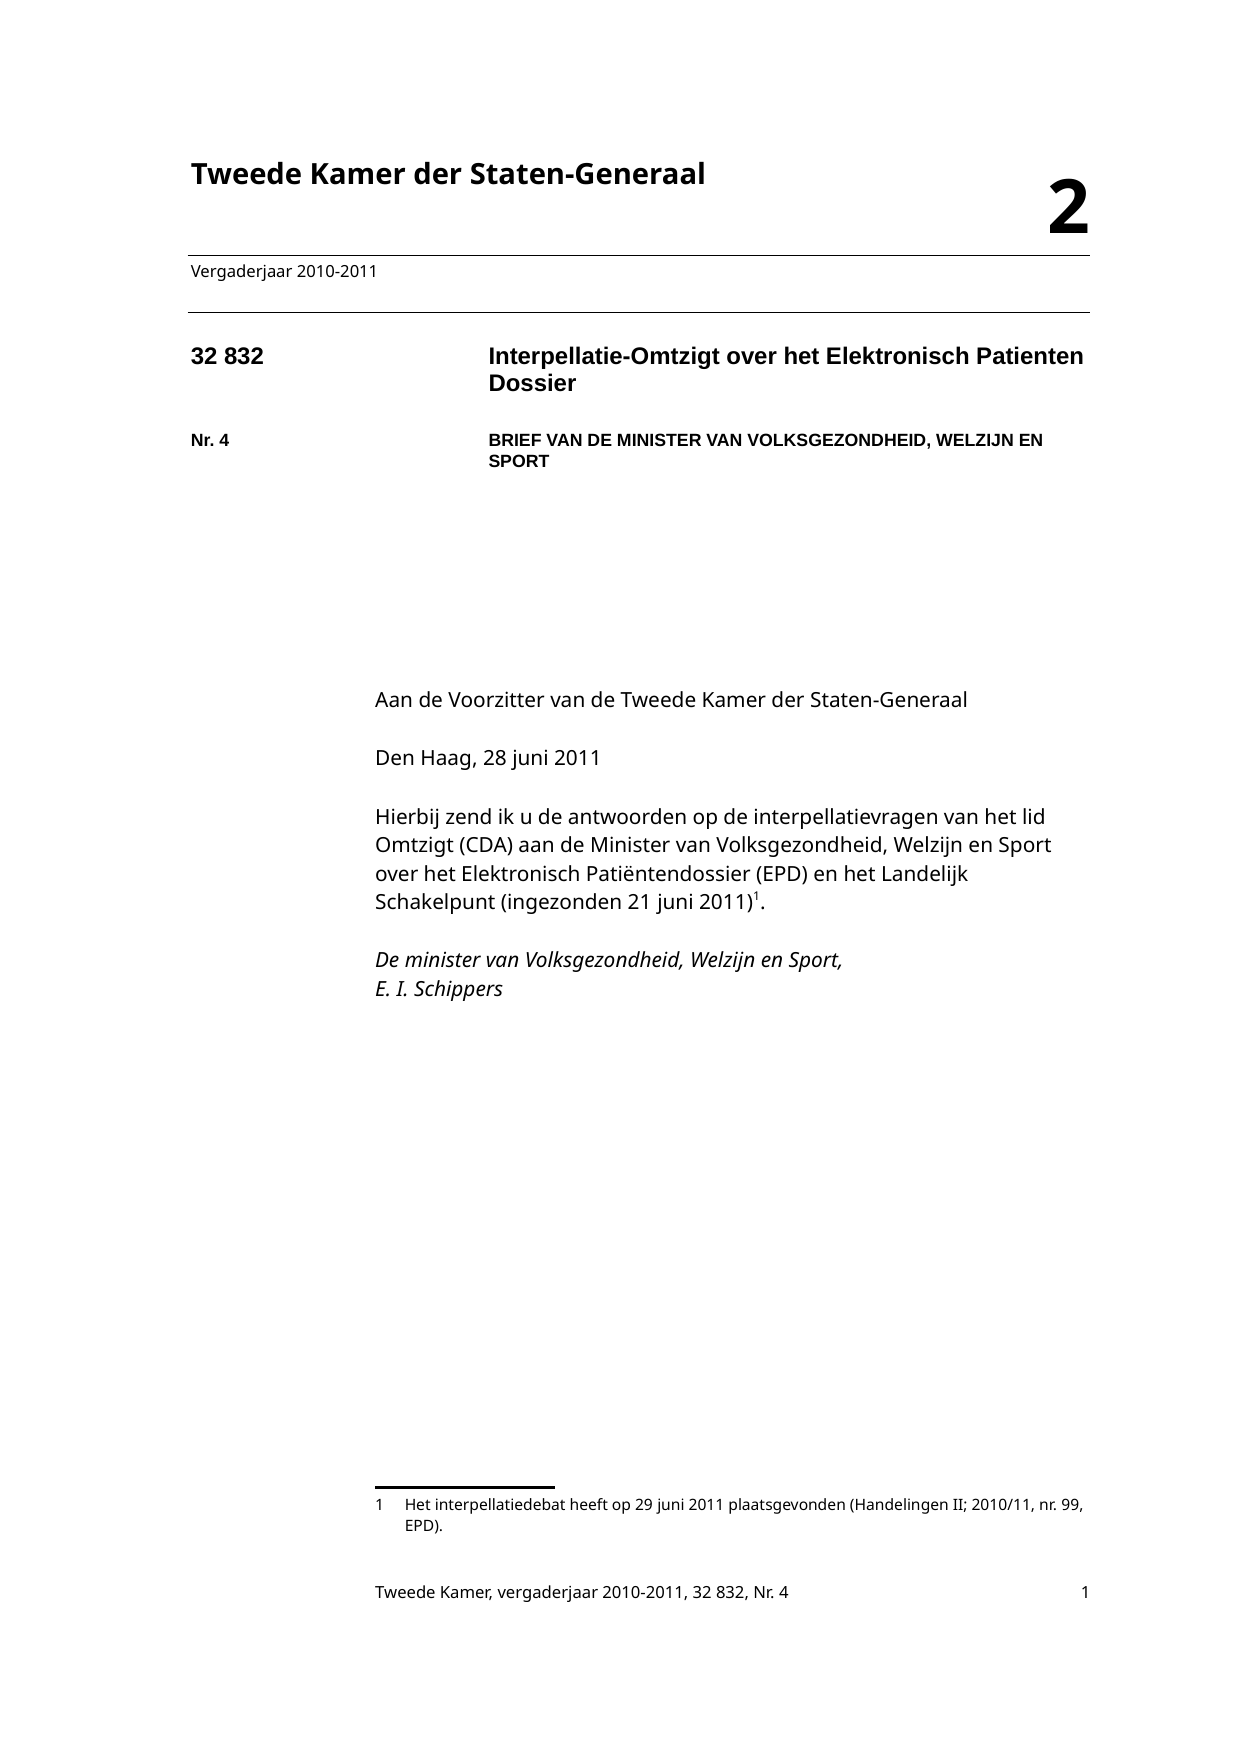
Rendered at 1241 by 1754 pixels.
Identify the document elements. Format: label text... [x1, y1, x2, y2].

text De minister van Volksgezondheid, Welzijn en Sport, [375, 946, 1090, 974]
table_header Tweede Kamer der Staten-Generaal [188, 150, 909, 255]
table_header 2 [910, 150, 1090, 255]
table_cell Nr. 4 [188, 427, 485, 566]
text Den Haag, 28 juni 2011 [375, 743, 1090, 772]
table_cell [188, 313, 485, 339]
text E. I. Schippers [375, 974, 1090, 1002]
text Aan de Voorzitter van de Tweede Kamer der Staten-Generaal [375, 685, 1090, 713]
text Het interpellatiedebat heeft op 29 juni 2011 plaatsgevonden (Handelingen II; 2010/11, nr. 99, EPD). [375, 1479, 1090, 1536]
table_cell 32 832 [188, 339, 485, 427]
table_cell BRIEF VAN DE MINISTER VAN VOLKSGEZONDHEID, WELZIJN EN SPORT [485, 427, 1090, 566]
table_cell Vergaderjaar 2010-2011 [188, 256, 485, 312]
table_cell [485, 313, 1090, 339]
table_cell Interpellatie-Omtzigt over het Elektronisch Patienten Dossier [485, 339, 1090, 427]
table_cell [485, 256, 1090, 312]
text Hierbij zend ik u de antwoorden op de interpellatievragen van het lid Omtzigt (CDA) aan de Minister van Volksgezondheid, Welzijn en Sport over het Elektronisch Patiëntendossier (EPD) en het Landelijk Schakelpunt (ingezonden 21 juni 2011). [375, 802, 1090, 916]
